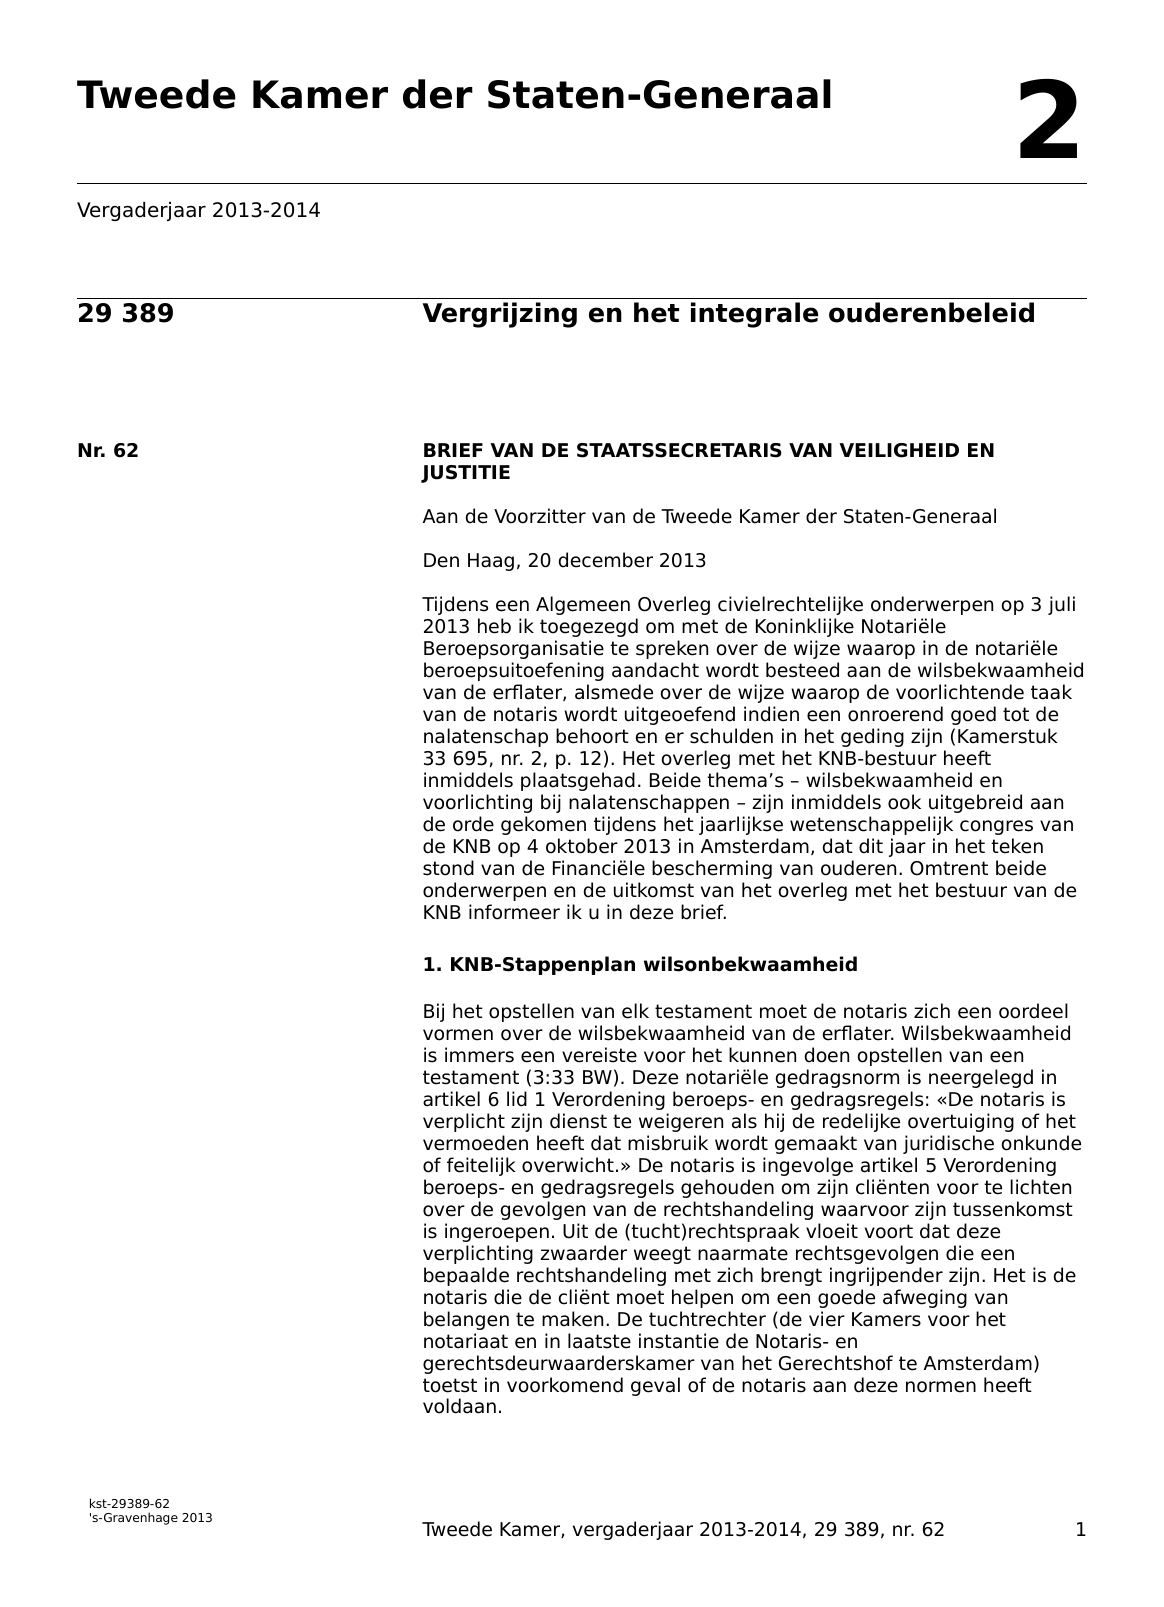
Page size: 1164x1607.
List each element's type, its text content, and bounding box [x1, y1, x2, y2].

text Tijdens een Algemeen Overleg civielrechtelijke onderwerpen op 3 juli 2013 heb ik toegezegd om met de Koninklijke Notariële Beroepsorganisatie te spreken over de wijze waarop in de notariële beroepsuitoefening aandacht wordt besteed aan de wilsbekwaamheid van de erflater, alsmede over de wijze waarop de voorlichtende taak van de notaris wordt uitgeoefend indien een onroerend goed tot de nalatenschap behoort en er schulden in het geding zijn (Kamerstuk 33 695, nr. 2, p. 12). Het overleg met het KNB-bestuur heeft inmiddels plaatsgehad. Beide thema’s – wilsbekwaamheid en voorlichting bij nalatenschappen – zijn inmiddels ook uitgebreid aan de orde gekomen tijdens het jaarlijkse wetenschappelijk congres van de KNB op 4 oktober 2013 in Amsterdam, dat dit jaar in het teken stond van de Financiële bescherming van ouderen. Omtrent beide onderwerpen en de uitkomst van het overleg met het bestuur van de KNB informeer ik u in deze brief. [422, 594, 1087, 924]
subtitle Nr. 62 BRIEF VAN DE STAATSSECRETARIS VAN VEILIGHEID EN JUSTITIE [77, 440, 1087, 484]
text kst-29389-62 [88, 1497, 323, 1511]
text Aan de Voorzitter van de Tweede Kamer der Staten-Generaal [422, 506, 1087, 528]
table_header Tweede Kamer der Staten-Generaal [77, 59, 886, 183]
subtitle 29 389 Vergrijzing en het integrale ouderenbeleid [77, 299, 1087, 329]
table_cell Vergaderjaar 2013-2014 [77, 184, 1087, 298]
table_header 2 [886, 59, 1087, 183]
text Bij het opstellen van elk testament moet de notaris zich een oordeel vormen over de wilsbekwaamheid van de erflater. Wilsbekwaamheid is immers een vereiste voor het kunnen doen opstellen van een testament (3:33 BW). Deze notariële gedragsnorm is neergelegd in artikel 6 lid 1 Verordening beroeps- en gedragsregels: «De notaris is verplicht zijn dienst te weigeren als hij de redelijke overtuiging of het vermoeden heeft dat misbruik wordt gemaakt van juridische onkunde of feitelijk overwicht.» De notaris is ingevolge artikel 5 Verordening beroeps- en gedragsregels gehouden om zijn cliënten voor te lichten over de gevolgen van de rechtshandeling waarvoor zijn tussenkomst is ingeroepen. Uit de (tucht)rechtspraak vloeit voort dat deze verplichting zwaarder weegt naarmate rechtsgevolgen die een bepaalde rechtshandeling met zich brengt ingrijpender zijn. Het is de notaris die de cliënt moet helpen om een goede afweging van belangen te maken. De tuchtrechter (de vier Kamers voor het notariaat en in laatste instantie de Notaris- en gerechtsdeurwaarderskamer van het Gerechtshof te Amsterdam) toetst in voorkomend geval of de notaris aan deze normen heeft voldaan. [422, 1001, 1087, 1418]
text 's-Gravenhage 2013 [88, 1511, 323, 1525]
text Den Haag, 20 december 2013 [422, 550, 1087, 572]
subtitle 1. KNB-Stappenplan wilsonbekwaamheid [422, 954, 1087, 976]
